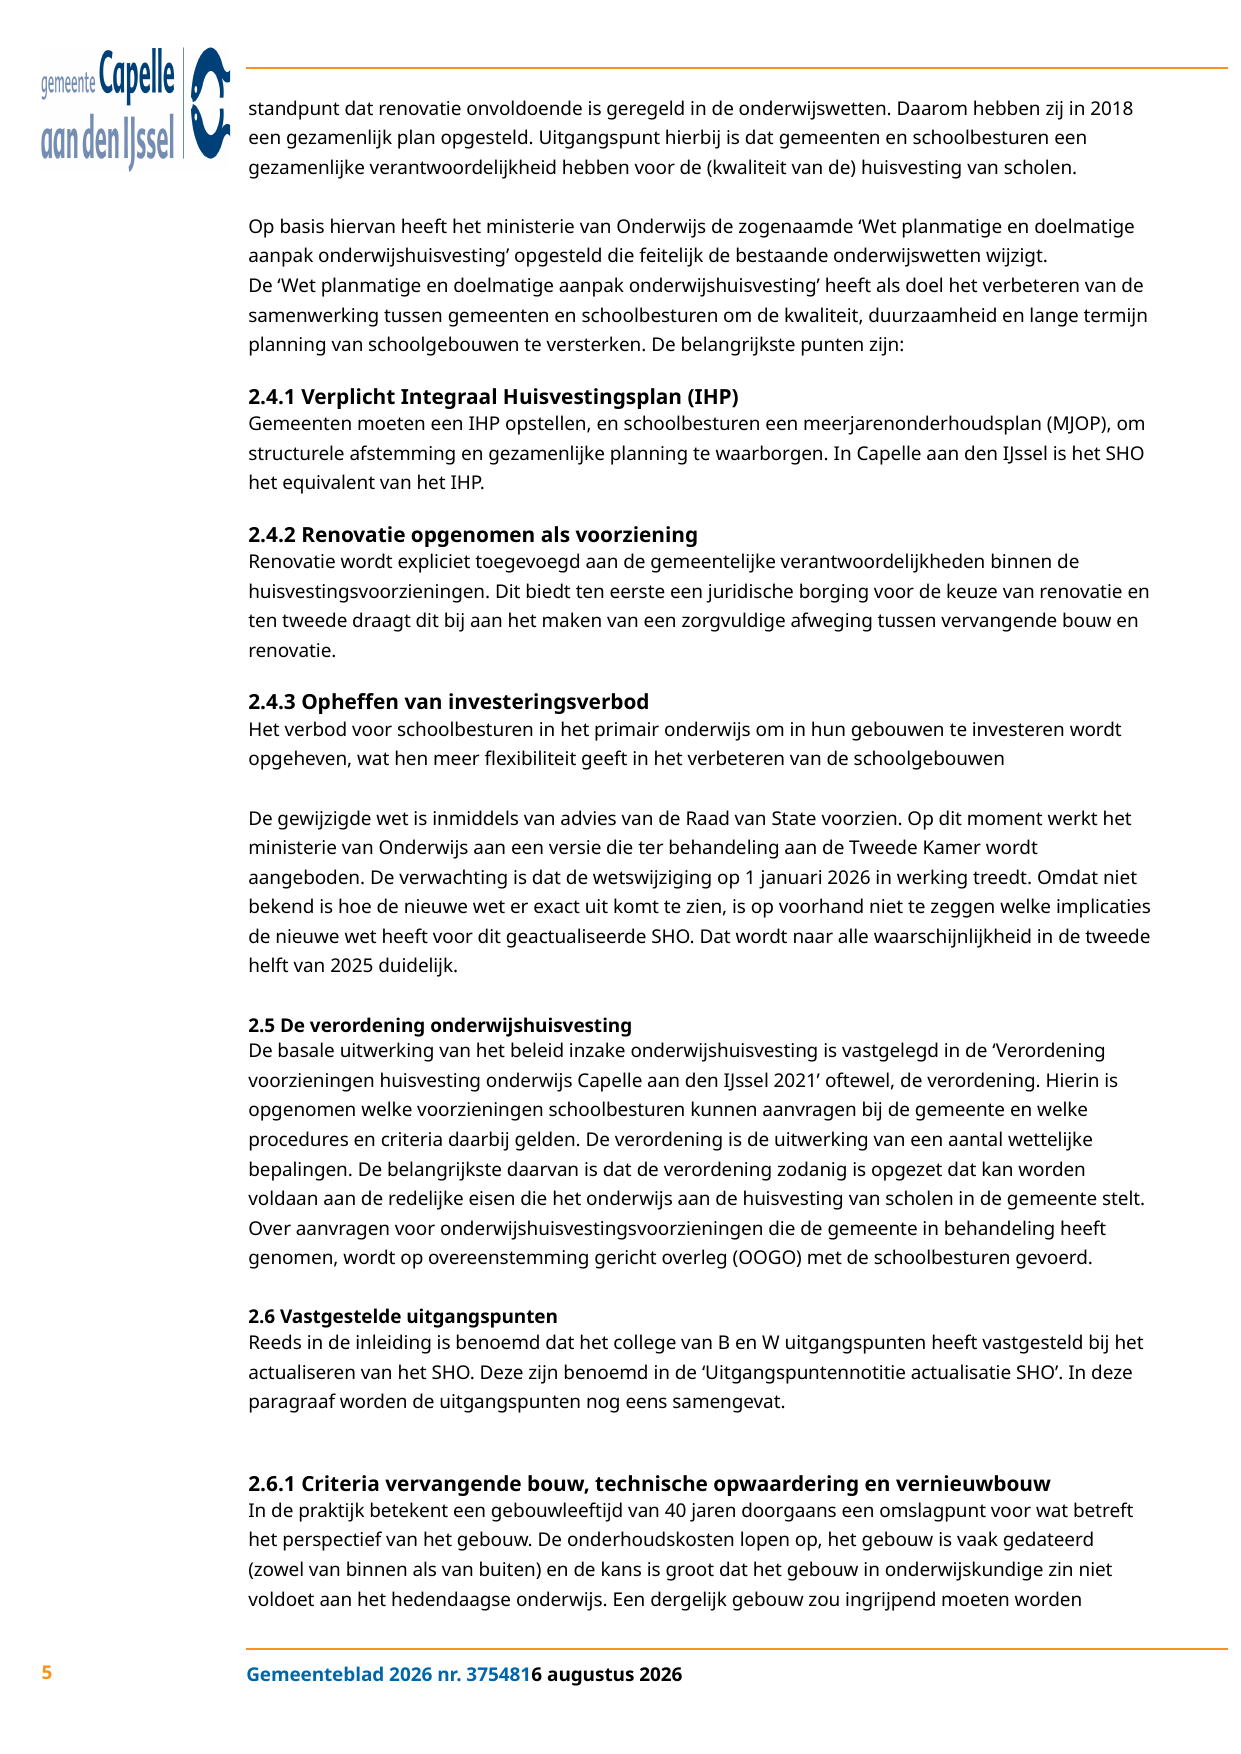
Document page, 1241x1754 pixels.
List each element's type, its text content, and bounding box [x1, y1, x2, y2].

text De gewijzigde wet is inmiddels van advies van de Raad van State voorzien. Op dit moment werkt het ministerie van Onderwijs aan een versie die ter behandeling aan de Tweede Kamer wordt aangeboden. De verwachting is dat de wetswijziging op 1 januari 2026 in werking treedt. Omdat niet bekend is hoe de nieuwe wet er exact uit komt te zien, is op voorhand niet te zeggen welke implicaties de nieuwe wet heeft voor dit geactualiseerde SHO. Dat wordt naar alle waarschijnlijkheid in de tweede helft van 2025 duidelijk. [248, 805, 1152, 978]
picture [41, 47, 231, 172]
text 2.4.1 Verplicht Integraal Huisvestingsplan (IHP) [248, 382, 1152, 410]
text Reeds in de inleiding is benoemd dat het college van B en W uitgangspunten heeft vastgesteld bij het actualiseren van het SHO. Deze zijn benoemd in de ‘Uitgangspuntennotitie actualisatie SHO’. In deze paragraaf worden de uitgangspunten nog eens samengevat. [248, 1329, 1152, 1414]
text Renovatie wordt expliciet toegevoegd aan de gemeentelijke verantwoordelijkheden binnen de huisvestingsvoorzieningen. Dit biedt ten eerste een juridische borging voor de keuze van renovatie en ten tweede draagt dit bij aan het maken van een zorgvuldige afweging tussen vervangende bouw en renovatie. [248, 548, 1152, 663]
text 2.6 Vastgestelde uitgangspunten [248, 1304, 1152, 1329]
text De ‘Wet planmatige en doelmatige aanpak onderwijshuisvesting’ heeft als doel het verbeteren van de samenwerking tussen gemeenten en schoolbesturen om de kwaliteit, duurzaamheid en lange termijn planning van schoolgebouwen te versterken. De belangrijkste punten zijn: [248, 272, 1152, 357]
text 2.4.3 Opheffen van investeringsverbod [248, 687, 1152, 716]
text Op basis hiervan heeft het ministerie van Onderwijs de zogenaamde ‘Wet planmatige en doelmatige aanpak onderwijshuisvesting’ opgesteld die feitelijk de bestaande onderwijswetten wijzigt. [248, 213, 1152, 268]
text 2.6.1 Criteria vervangende bouw, technische opwaardering en vernieuwbouw [248, 1469, 1152, 1497]
text 2.5 De verordening onderwijshuisvesting [248, 1012, 1152, 1037]
text De basale uitwerking van het beleid inzake onderwijshuisvesting is vastgelegd in de ‘Verordening voorzieningen huisvesting onderwijs Capelle aan den IJssel 2021’ oftewel, de verordening. Hierin is opgenomen welke voorzieningen schoolbesturen kunnen aanvragen bij de gemeente en welke procedures en criteria daarbij gelden. De verordening is de uitwerking van een aantal wettelijke bepalingen. De belangrijkste daarvan is dat de verordening zodanig is opgezet dat kan worden voldaan aan de redelijke eisen die het onderwijs aan de huisvesting van scholen in de gemeente stelt. Over aanvragen voor onderwijshuisvestingsvoorzieningen die de gemeente in behandeling heeft genomen, wordt op overeenstemming gericht overleg (OOGO) met de schoolbesturen gevoerd. [248, 1037, 1152, 1270]
text standpunt dat renovatie onvoldoende is geregeld in de onderwijswetten. Daarom hebben zij in 2018 een gezamenlijk plan opgesteld. Uitgangspunt hierbij is dat gemeenten en schoolbesturen een gezamenlijke verantwoordelijkheid hebben voor de (kwaliteit van de) huisvesting van scholen. [248, 95, 1152, 180]
text In de praktijk betekent een gebouwleeftijd van 40 jaren doorgaans een omslagpunt voor wat betreft het perspectief van het gebouw. De onderhoudskosten lopen op, het gebouw is vaak gedateerd (zowel van binnen als van buiten) en de kans is groot dat het gebouw in onderwijskundige zin niet voldoet aan het hedendaagse onderwijs. Een dergelijk gebouw zou ingrijpend moeten worden [248, 1497, 1152, 1612]
text Het verbod voor schoolbesturen in het primair onderwijs om in hun gebouwen te investeren wordt opgeheven, wat hen meer flexibiliteit geeft in het verbeteren van de schoolgebouwen [248, 716, 1152, 771]
text 2.4.2 Renovatie opgenomen als voorziening [248, 520, 1152, 548]
text Gemeenten moeten een IHP opstellen, en schoolbesturen een meerjarenonderhoudsplan (MJOP), om structurele afstemming en gezamenlijke planning te waarborgen. In Capelle aan den IJssel is het SHO het equivalent van het IHP. [248, 410, 1152, 495]
